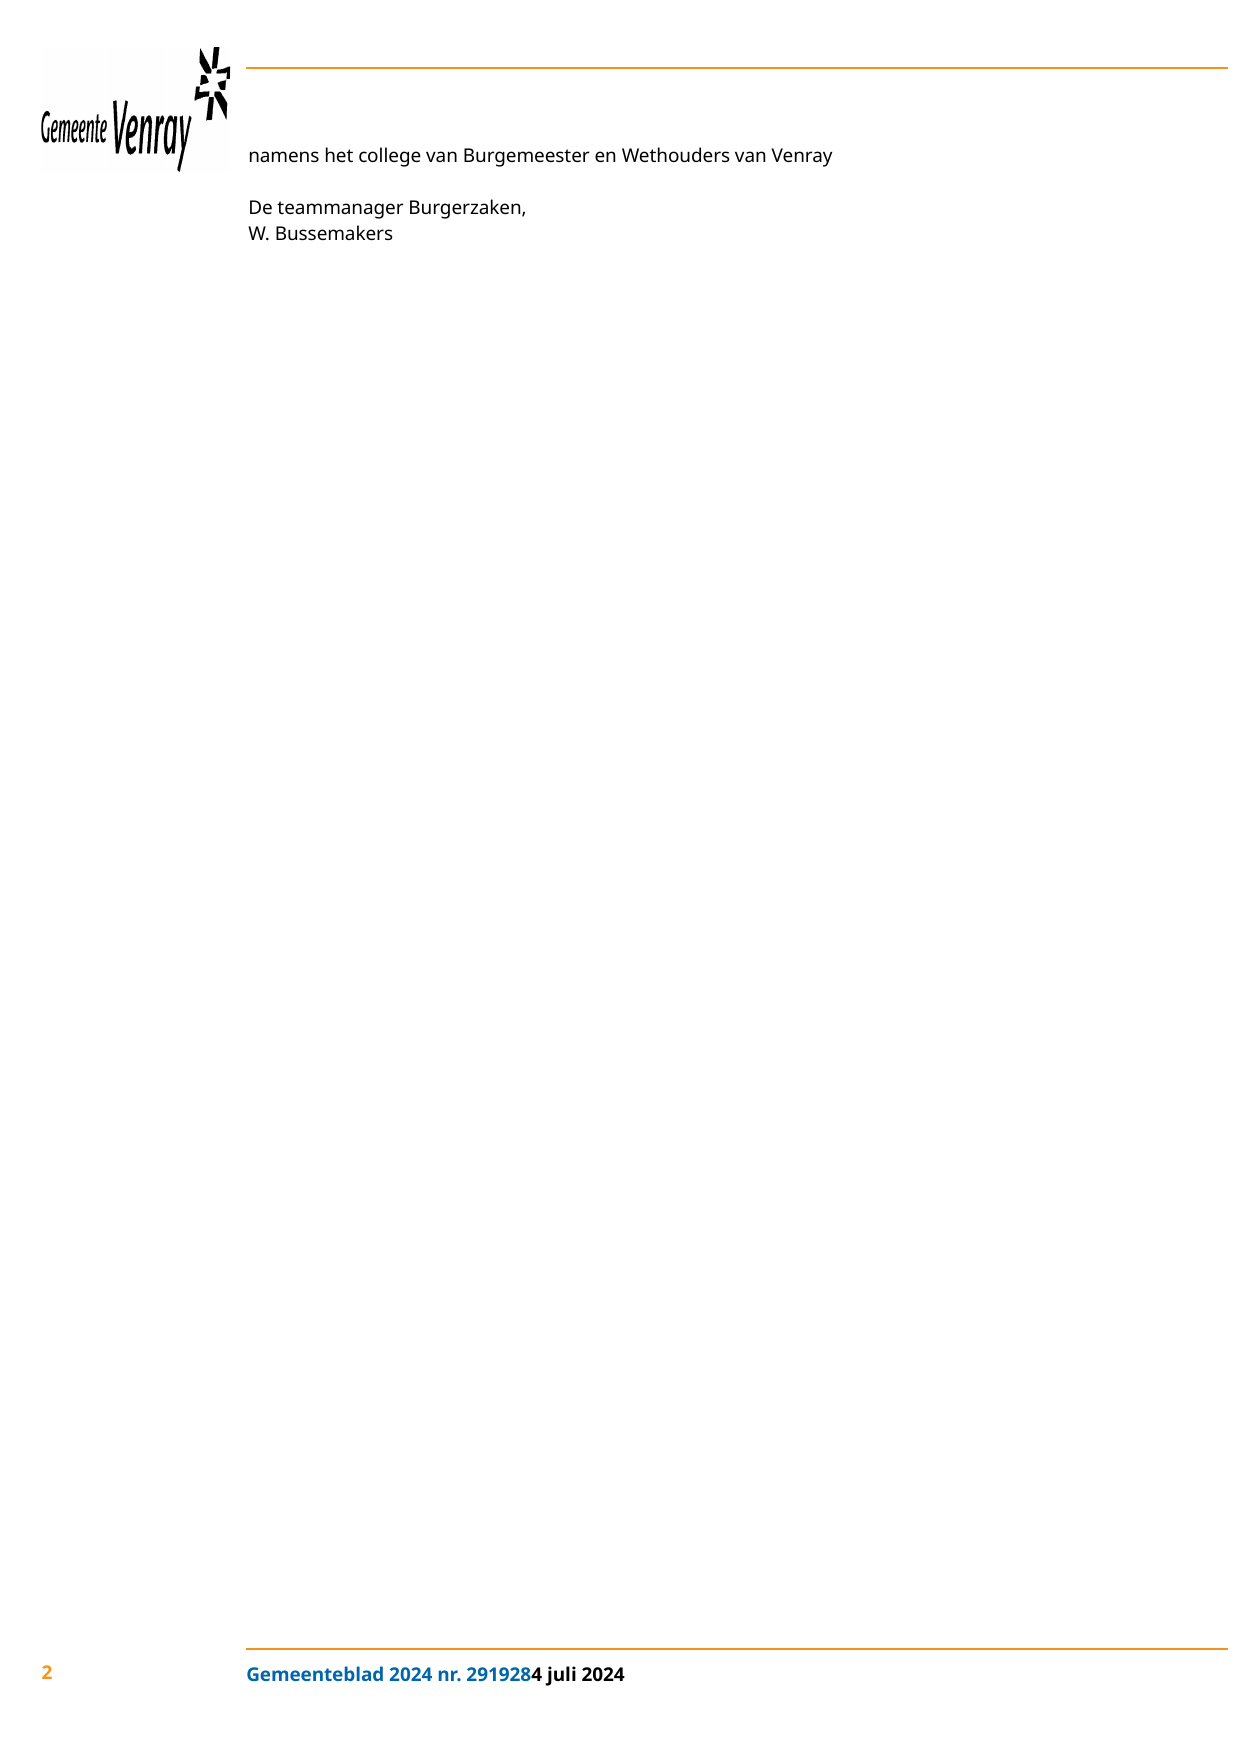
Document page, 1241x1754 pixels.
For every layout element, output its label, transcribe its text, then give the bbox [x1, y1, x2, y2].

picture [41, 47, 231, 172]
text namens het college van Burgemeester en Wethouders van Venray [248, 143, 1152, 168]
text W. Bussemakers [248, 220, 1152, 246]
text De teammanager Burgerzaken, [248, 194, 1152, 220]
